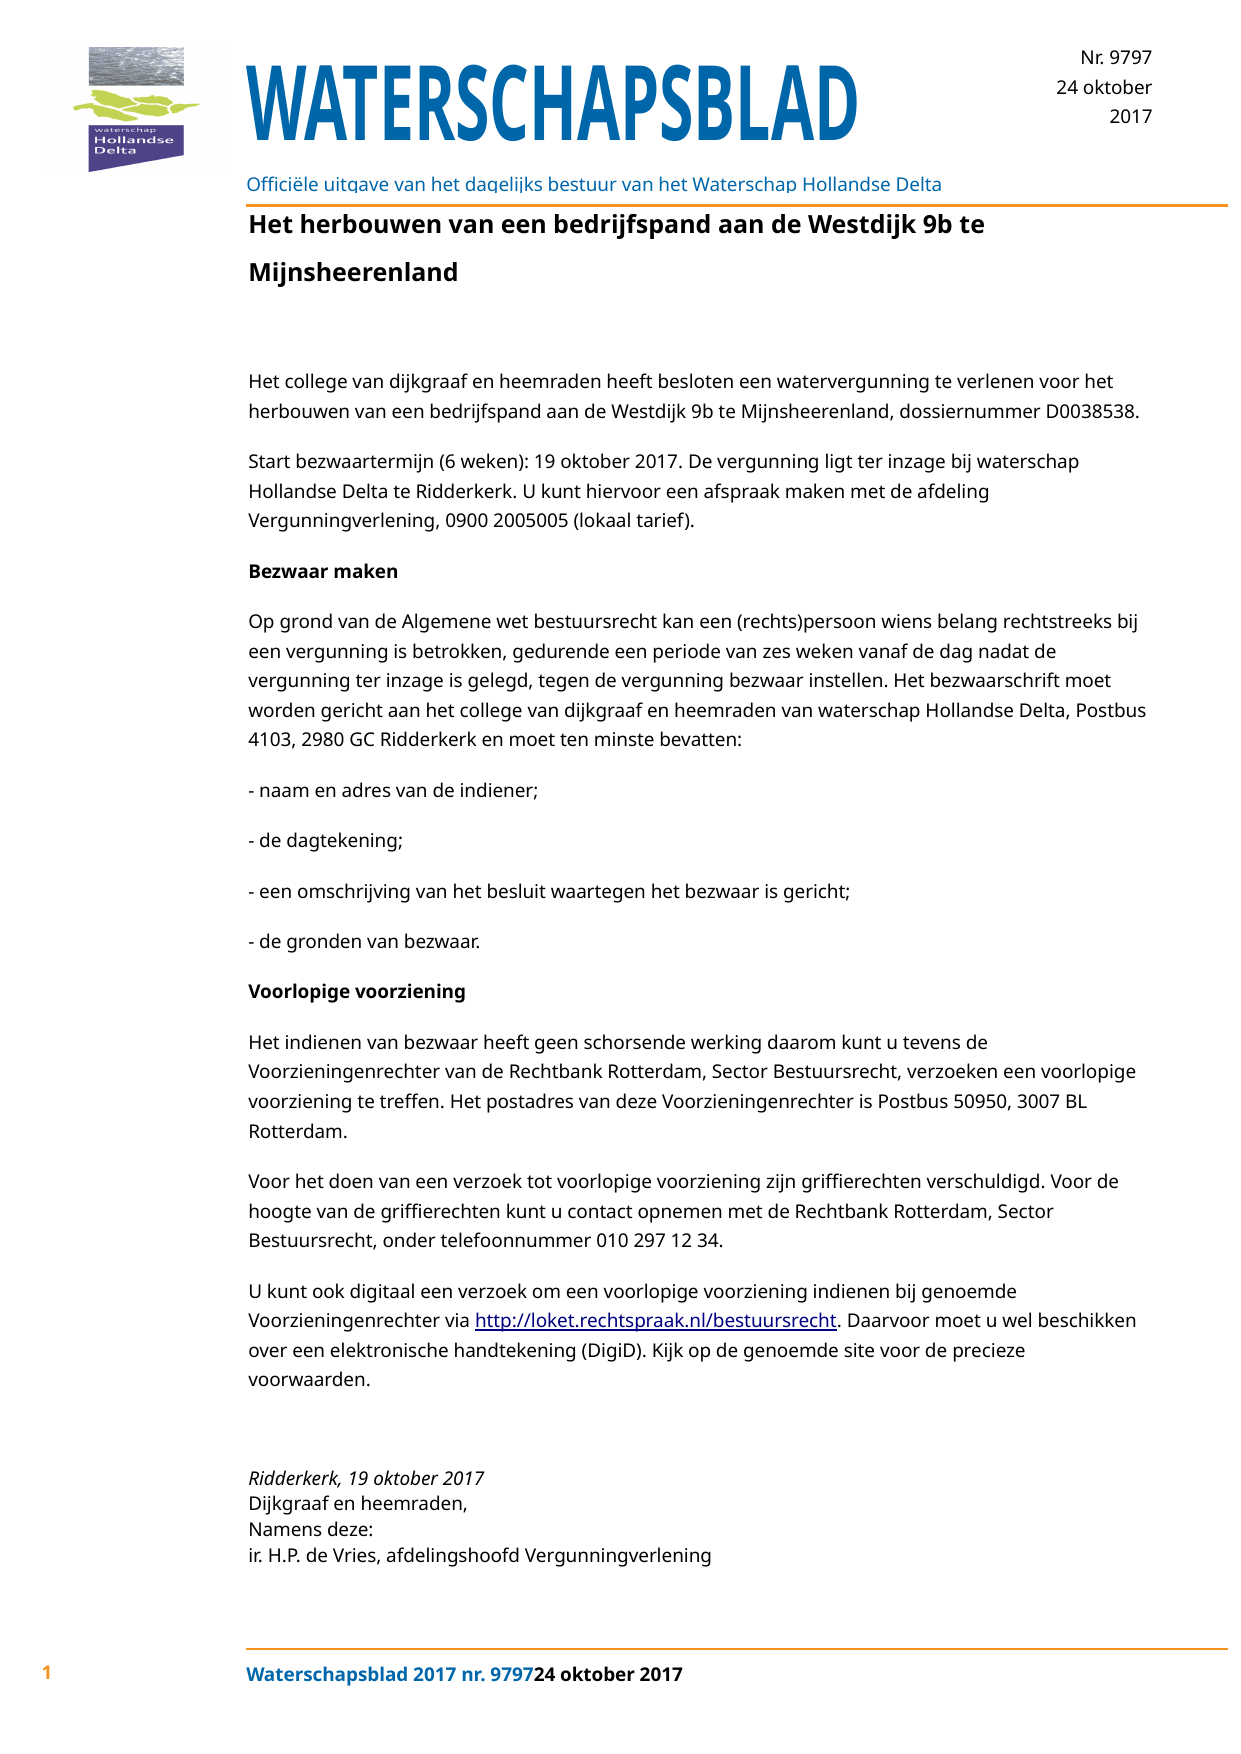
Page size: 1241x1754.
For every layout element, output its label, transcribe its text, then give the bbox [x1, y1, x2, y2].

text Bezwaar maken [248, 558, 1152, 584]
text Op grond van de Algemene wet bestuursrecht kan een (rechts)persoon wiens belang rechtstreeks bij een vergunning is betrokken, gedurende een periode van zes weken vanaf de dag nadat de vergunning ter inzage is gelegd, tegen de vergunning bezwaar instellen. Het bezwaarschrift moet worden gericht aan het college van dijkgraaf en heemraden van waterschap Hollandse Delta, Postbus 4103, 2980 GC Ridderkerk en moet ten minste bevatten: [248, 608, 1152, 752]
text Start bezwaartermijn (6 weken): 19 oktober 2017. De vergunning ligt ter inzage bij waterschap Hollandse Delta te Ridderkerk. U kunt hiervoor een afspraak maken met de afdeling Vergunningverlening, 0900 2005005 (lokaal tarief). [248, 448, 1152, 533]
text - de gronden van bezwaar. [248, 928, 1152, 954]
text ir. H.P. de Vries, afdelingshoofd Vergunningverlening [248, 1542, 1152, 1568]
picture [41, 47, 231, 172]
text - naam en adres van de indiener; [248, 777, 1152, 803]
text Dijkgraaf en heemraden, [248, 1491, 1152, 1516]
text Het college van dijkgraaf en heemraden heeft besloten een watervergunning te verlenen voor het herbouwen van een bedrijfspand aan de Westdijk 9b te Mijnsheerenland, dossiernummer D0038538. [248, 368, 1152, 424]
text Voor het doen van een verzoek tot voorlopige voorziening zijn griffierechten verschuldigd. Voor de hoogte van de griffierechten kunt u contact opnemen met de Rechtbank Rotterdam, Sector Bestuursrecht, onder telefoonnummer 010 297 12 34. [248, 1168, 1152, 1253]
text - de dagtekening; [248, 827, 1152, 853]
text Ridderkerk, 19 oktober 2017 [248, 1465, 1152, 1491]
text U kunt ook digitaal een verzoek om een voorlopige voorziening indienen bij genoemde Voorzieningenrechter via http://loket.rechtspraak.nl/bestuursrecht. Daarvoor moet u wel beschikken over een elektronische handtekening (DigiD). Kijk op de genoemde site voor de precieze voorwaarden. [248, 1278, 1152, 1392]
text Het herbouwen van een bedrijfspand aan de Westdijk 9b te Mijnsheerenland [248, 207, 1152, 288]
text Voorlopige voorziening [248, 979, 1152, 1004]
text - een omschrijving van het besluit waartegen het bezwaar is gericht; [248, 878, 1152, 904]
text Het indienen van bezwaar heeft geen schorsende werking daarom kunt u tevens de Voorzieningenrechter van de Rechtbank Rotterdam, Sector Bestuursrecht, verzoeken een voorlopige voorziening te treffen. Het postadres van deze Voorzieningenrechter is Postbus 50950, 3007 BL Rotterdam. [248, 1029, 1152, 1144]
text Namens deze: [248, 1516, 1152, 1542]
